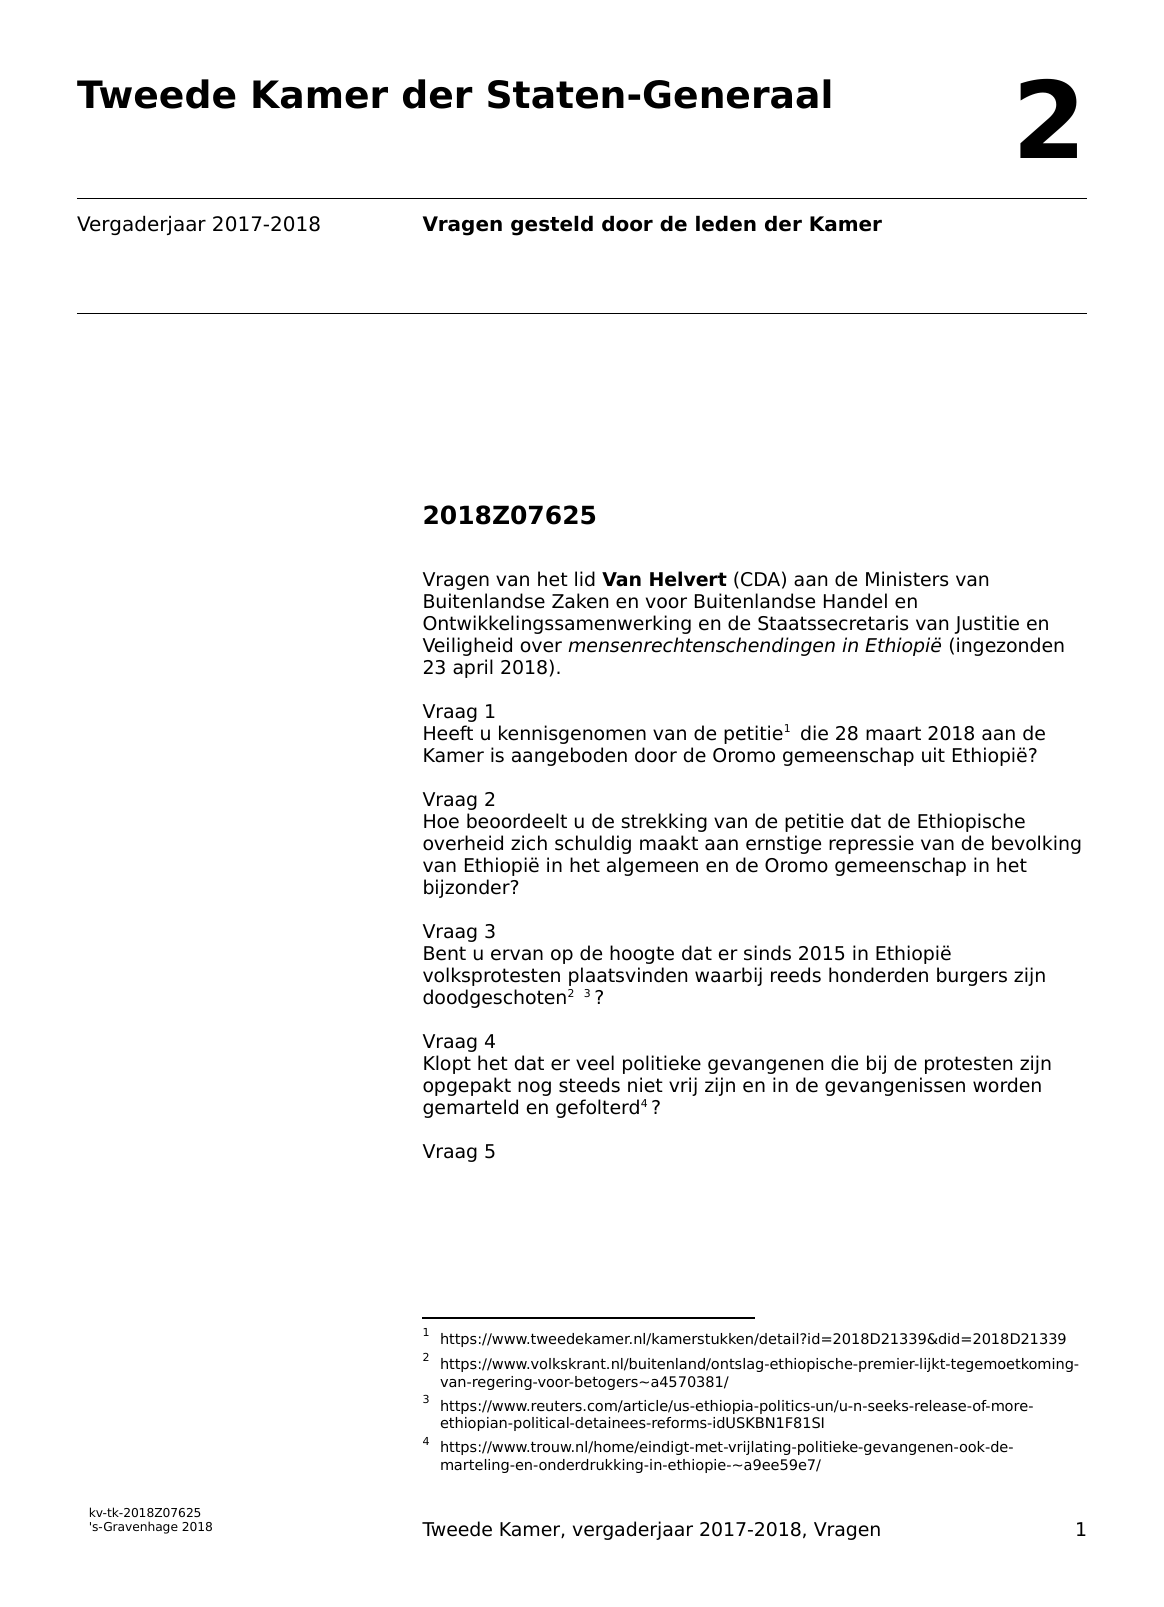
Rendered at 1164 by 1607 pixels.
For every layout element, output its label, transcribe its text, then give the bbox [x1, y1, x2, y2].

text Vraag 5 [422, 1141, 1087, 1163]
text https://www.reuters.com/article/us-ethiopia-politics-un/u-n-seeks-release-of-more-ethiopian-political-detainees-reforms-idUSKBN1F81SI [422, 1393, 1087, 1432]
table_header Tweede Kamer der Staten-Generaal [77, 59, 886, 198]
text 's-Gravenhage 2018 [88, 1520, 323, 1534]
table_header 2 [886, 59, 1087, 198]
text Vraag 3 [422, 921, 1087, 943]
text Vragen van het lid Van Helvert (CDA) aan de Ministers van Buitenlandse Zaken en voor Buitenlandse Handel en Ontwikkelingssamenwerking en de Staatssecretaris van Justitie en Veiligheid over mensenrechtenschendingen in Ethiopië (ingezonden 23 april 2018). [422, 569, 1087, 679]
text https://www.tweedekamer.nl/kamerstukken/detail?id=2018D21339&did=2018D21339 [422, 1327, 1087, 1349]
text Klopt het dat er veel politieke gevangenen die bij de protesten zijn opgepakt nog steeds niet vrij zijn en in de gevangenissen worden gemarteld en gefolterd? [422, 1053, 1087, 1119]
text Vraag 4 [422, 1031, 1087, 1053]
text https://www.volkskrant.nl/buitenland/ontslag-ethiopische-premier-lijkt-tegemoetkoming-van-regering-voor-betogers~a4570381/ [422, 1352, 1087, 1391]
text Bent u ervan op de hoogte dat er sinds 2015 in Ethiopië volksprotesten plaatsvinden waarbij reeds honderden burgers zijn doodgeschoten ? [422, 943, 1087, 1009]
text 2018Z07625 [422, 501, 1087, 531]
text Hoe beoordeelt u de strekking van de petitie dat de Ethiopische overheid zich schuldig maakt aan ernstige repressie van de bevolking van Ethiopië in het algemeen en de Oromo gemeenschap in het bijzonder? [422, 811, 1087, 899]
text Heeft u kennisgenomen van de petitie die 28 maart 2018 aan de Kamer is aangeboden door de Oromo gemeenschap uit Ethiopië? [422, 723, 1087, 767]
table_cell Vragen gesteld door de leden der Kamer [422, 199, 1087, 313]
text kv-tk-2018Z07625 [88, 1506, 323, 1520]
text https://www.trouw.nl/home/eindigt-met-vrijlating-politieke-gevangenen-ook-de-marteling-en-onderdrukking-in-ethiopie-~a9ee59e7/ [422, 1435, 1087, 1474]
text Vraag 1 [422, 701, 1087, 723]
table_cell Vergaderjaar 2017-2018 [77, 199, 422, 313]
text Vraag 2 [422, 789, 1087, 811]
